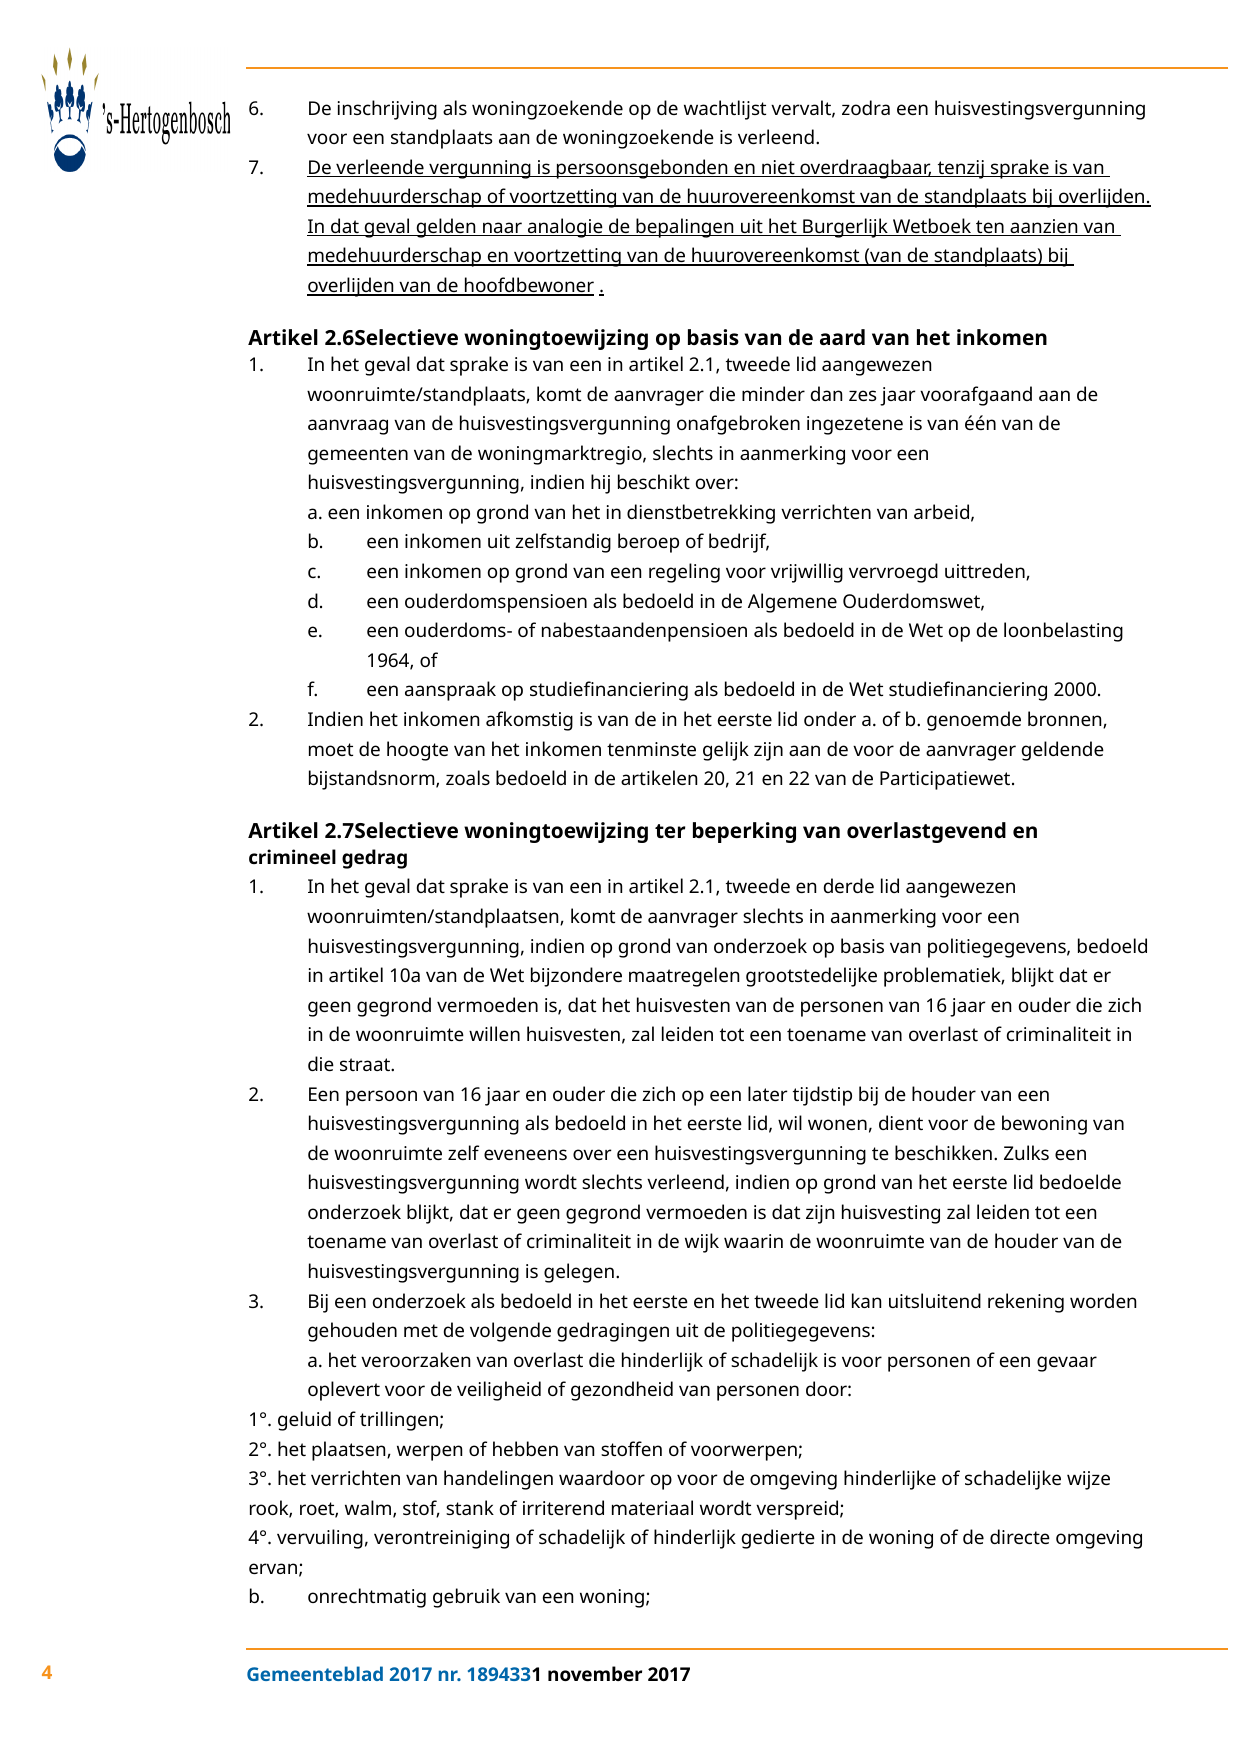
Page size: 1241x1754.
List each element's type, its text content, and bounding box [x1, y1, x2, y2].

list In het geval dat sprake is van een in artikel 2.1, tweede lid aangewezen woonruimte/standplaats, komt de aanvrager die minder dan zes jaar voorafgaand aan de aanvraag van de huisvestingsvergunning onafgebroken ingezetene is van één van de gemeenten van de woningmarktregio, slechts in aanmerking voor een huisvestingsvergunning, indien hij beschikt over: [248, 351, 1152, 495]
list Indien het inkomen afkomstig is van de in het eerste lid onder a. of b. genoemde bronnen, moet de hoogte van het inkomen tenminste gelijk zijn aan de voor de aanvrager geldende bijstandsnorm, zoals bedoeld in de artikelen 20, 21 en 22 van de Participatiewet. [248, 706, 1152, 791]
list een ouderdoms- of nabestaandenpensioen als bedoeld in de Wet op de loonbelasting 1964, of [307, 617, 1152, 673]
text Artikel 2.7Selectieve woningtoewijzing ter beperking van overlastgevend en [248, 816, 1152, 844]
list a. een inkomen op grond van het in dienstbetrekking verrichten van arbeid, [248, 499, 1152, 525]
list a. het veroorzaken van overlast die hinderlijk of schadelijk is voor personen of een gevaar oplevert voor de veiligheid of gezondheid van personen door: [248, 1347, 1152, 1402]
list een aanspraak op studiefinanciering als bedoeld in de Wet studiefinanciering 2000. [307, 677, 1152, 702]
text 3°. het verrichten van handelingen waardoor op voor de omgeving hinderlijke of schadelijke wijze rook, roet, walm, stof, stank of irriterend materiaal wordt verspreid; [248, 1465, 1152, 1521]
list onrechtmatig gebruik van een woning; [248, 1584, 1152, 1609]
list In het geval dat sprake is van een in artikel 2.1, tweede en derde lid aangewezen woonruimten/standplaatsen, komt de aanvrager slechts in aanmerking voor een huisvestingsvergunning, indien op grond van onderzoek op basis van politiegegevens, bedoeld in artikel 10a van de Wet bijzondere maatregelen grootstedelijke problematiek, blijkt dat er geen gegrond vermoeden is, dat het huisvesten van de personen van 16 jaar en ouder die zich in de woonruimte willen huisvesten, zal leiden tot een toename van overlast of criminaliteit in die straat. [248, 874, 1152, 1077]
list De verleende vergunning is persoonsgebonden en niet overdraagbaar, tenzij sprake is van medehuurderschap of voortzetting van de huurovereenkomst van de standplaats bij overlijden. In dat geval gelden naar analogie de bepalingen uit het Burgerlijk Wetboek ten aanzien van medehuurderschap en voortzetting van de huurovereenkomst (van de standplaats) bij overlijden van de hoofdbewoner . [248, 154, 1152, 298]
list een ouderdomspensioen als bedoeld in de Algemene Ouderdomswet, [307, 588, 1152, 613]
text crimineel gedrag [248, 844, 1152, 870]
list Een persoon van 16 jaar en ouder die zich op een later tijdstip bij de houder van een huisvestingsvergunning als bedoeld in het eerste lid, wil wonen, dient voor de bewoning van de woonruimte zelf eveneens over een huisvestingsvergunning te beschikken. Zulks een huisvestingsvergunning wordt slechts verleend, indien op grond van het eerste lid bedoelde onderzoek blijkt, dat er geen gegrond vermoeden is dat zijn huisvesting zal leiden tot een toename van overlast of criminaliteit in de wijk waarin de woonruimte van de houder van de huisvestingsvergunning is gelegen. [248, 1081, 1152, 1284]
list een inkomen op grond van een regeling voor vrijwillig vervroegd uittreden, [307, 558, 1152, 584]
text 1°. geluid of trillingen; [248, 1406, 1152, 1432]
list een inkomen uit zelfstandig beroep of bedrijf, [307, 529, 1152, 554]
list Bij een onderzoek als bedoeld in het eerste en het tweede lid kan uitsluitend rekening worden gehouden met de volgende gedragingen uit de politiegegevens: [248, 1288, 1152, 1343]
picture [41, 47, 231, 172]
text 2°. het plaatsen, werpen of hebben van stoffen of voorwerpen; [248, 1436, 1152, 1462]
text 4°. vervuiling, verontreiniging of schadelijk of hinderlijk gedierte in de woning of de directe omgeving ervan; [248, 1524, 1152, 1580]
list De inschrijving als woningzoekende op de wachtlijst vervalt, zodra een huisvestingsvergunning voor een standplaats aan de woningzoekende is verleend. [248, 95, 1152, 150]
text Artikel 2.6Selectieve woningtoewijzing op basis van de aard van het inkomen [248, 323, 1152, 351]
